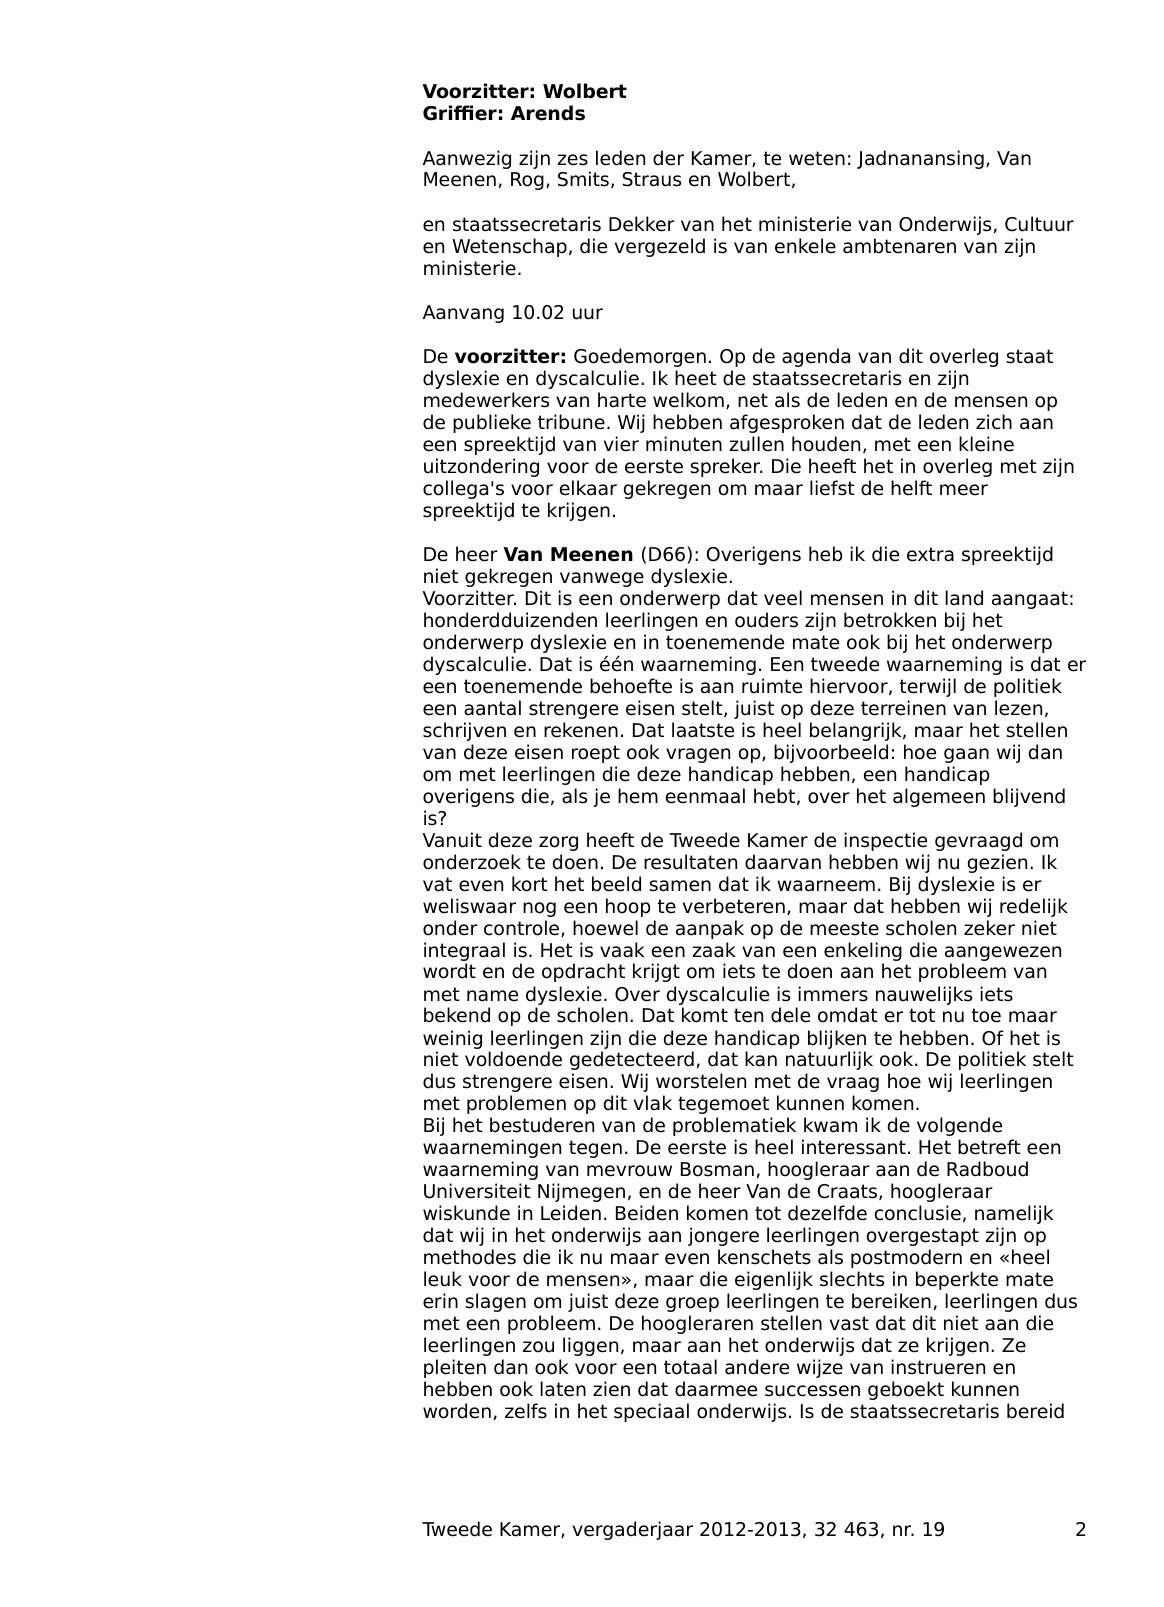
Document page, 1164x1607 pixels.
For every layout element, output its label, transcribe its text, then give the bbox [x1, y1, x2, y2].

text Vanuit deze zorg heeft de Tweede Kamer de inspectie gevraagd om onderzoek te doen. De resultaten daarvan hebben wij nu gezien. Ik vat even kort het beeld samen dat ik waarneem. Bij dyslexie is er weliswaar nog een hoop te verbeteren, maar dat hebben wij redelijk onder controle, hoewel de aanpak op de meeste scholen zeker niet integraal is. Het is vaak een zaak van een enkeling die aangewezen wordt en de opdracht krijgt om iets te doen aan het probleem van met name dyslexie. Over dyscalculie is immers nauwelijks iets bekend op de scholen. Dat komt ten dele omdat er tot nu toe maar weinig leerlingen zijn die deze handicap blijken te hebben. Of het is niet voldoende gedetecteerd, dat kan natuurlijk ook. De politiek stelt dus strengere eisen. Wij worstelen met de vraag hoe wij leerlingen met problemen op dit vlak tegemoet kunnen komen. [422, 829, 1087, 1115]
text Bij het bestuderen van de problematiek kwam ik de volgende waarnemingen tegen. De eerste is heel interessant. Het betreft een waarneming van mevrouw Bosman, hoogleraar aan de Radboud Universiteit Nijmegen, en de heer Van de Craats, hoogleraar wiskunde in Leiden. Beiden komen tot dezelfde conclusie, namelijk dat wij in het onderwijs aan jongere leerlingen overgestapt zijn op methodes die ik nu maar even kenschets als postmodern en «heel leuk voor de mensen», maar die eigenlijk slechts in beperkte mate erin slagen om juist deze groep leerlingen te bereiken, leerlingen dus met een probleem. De hoogleraren stellen vast dat dit niet aan die leerlingen zou liggen, maar aan het onderwijs dat ze krijgen. Ze pleiten dan ook voor een totaal andere wijze van instrueren en hebben ook laten zien dat daarmee successen geboekt kunnen worden, zelfs in het speciaal onderwijs. Is de staatssecretaris bereid [422, 1115, 1087, 1423]
text Voorzitter: Wolbert [422, 81, 1087, 103]
text Aanwezig zijn zes leden der Kamer, te weten: Jadnanansing, Van Meenen, Rog, Smits, Straus en Wolbert, [422, 147, 1087, 191]
text De heer Van Meenen (D66): Overigens heb ik die extra spreektijd niet gekregen vanwege dyslexie. [422, 544, 1087, 588]
text en staatssecretaris Dekker van het ministerie van Onderwijs, Cultuur en Wetenschap, die vergezeld is van enkele ambtenaren van zijn ministerie. [422, 213, 1087, 279]
text Griffier: Arends [422, 103, 1087, 125]
text De voorzitter: Goedemorgen. Op de agenda van dit overleg staat dyslexie en dyscalculie. Ik heet de staatssecretaris en zijn medewerkers van harte welkom, net als de leden en de mensen op de publieke tribune. Wij hebben afgesproken dat de leden zich aan een spreektijd van vier minuten zullen houden, met een kleine uitzondering voor de eerste spreker. Die heeft het in overleg met zijn collega's voor elkaar gekregen om maar liefst de helft meer spreektijd te krijgen. [422, 346, 1087, 522]
text Voorzitter. Dit is een onderwerp dat veel mensen in dit land aangaat: honderdduizenden leerlingen en ouders zijn betrokken bij het onderwerp dyslexie en in toenemende mate ook bij het onderwerp dyscalculie. Dat is één waarneming. Een tweede waarneming is dat er een toenemende behoefte is aan ruimte hiervoor, terwijl de politiek een aantal strengere eisen stelt, juist op deze terreinen van lezen, schrijven en rekenen. Dat laatste is heel belangrijk, maar het stellen van deze eisen roept ook vragen op, bijvoorbeeld: hoe gaan wij dan om met leerlingen die deze handicap hebben, een handicap overigens die, als je hem eenmaal hebt, over het algemeen blijvend is? [422, 588, 1087, 829]
text Aanvang 10.02 uur [422, 302, 1087, 324]
